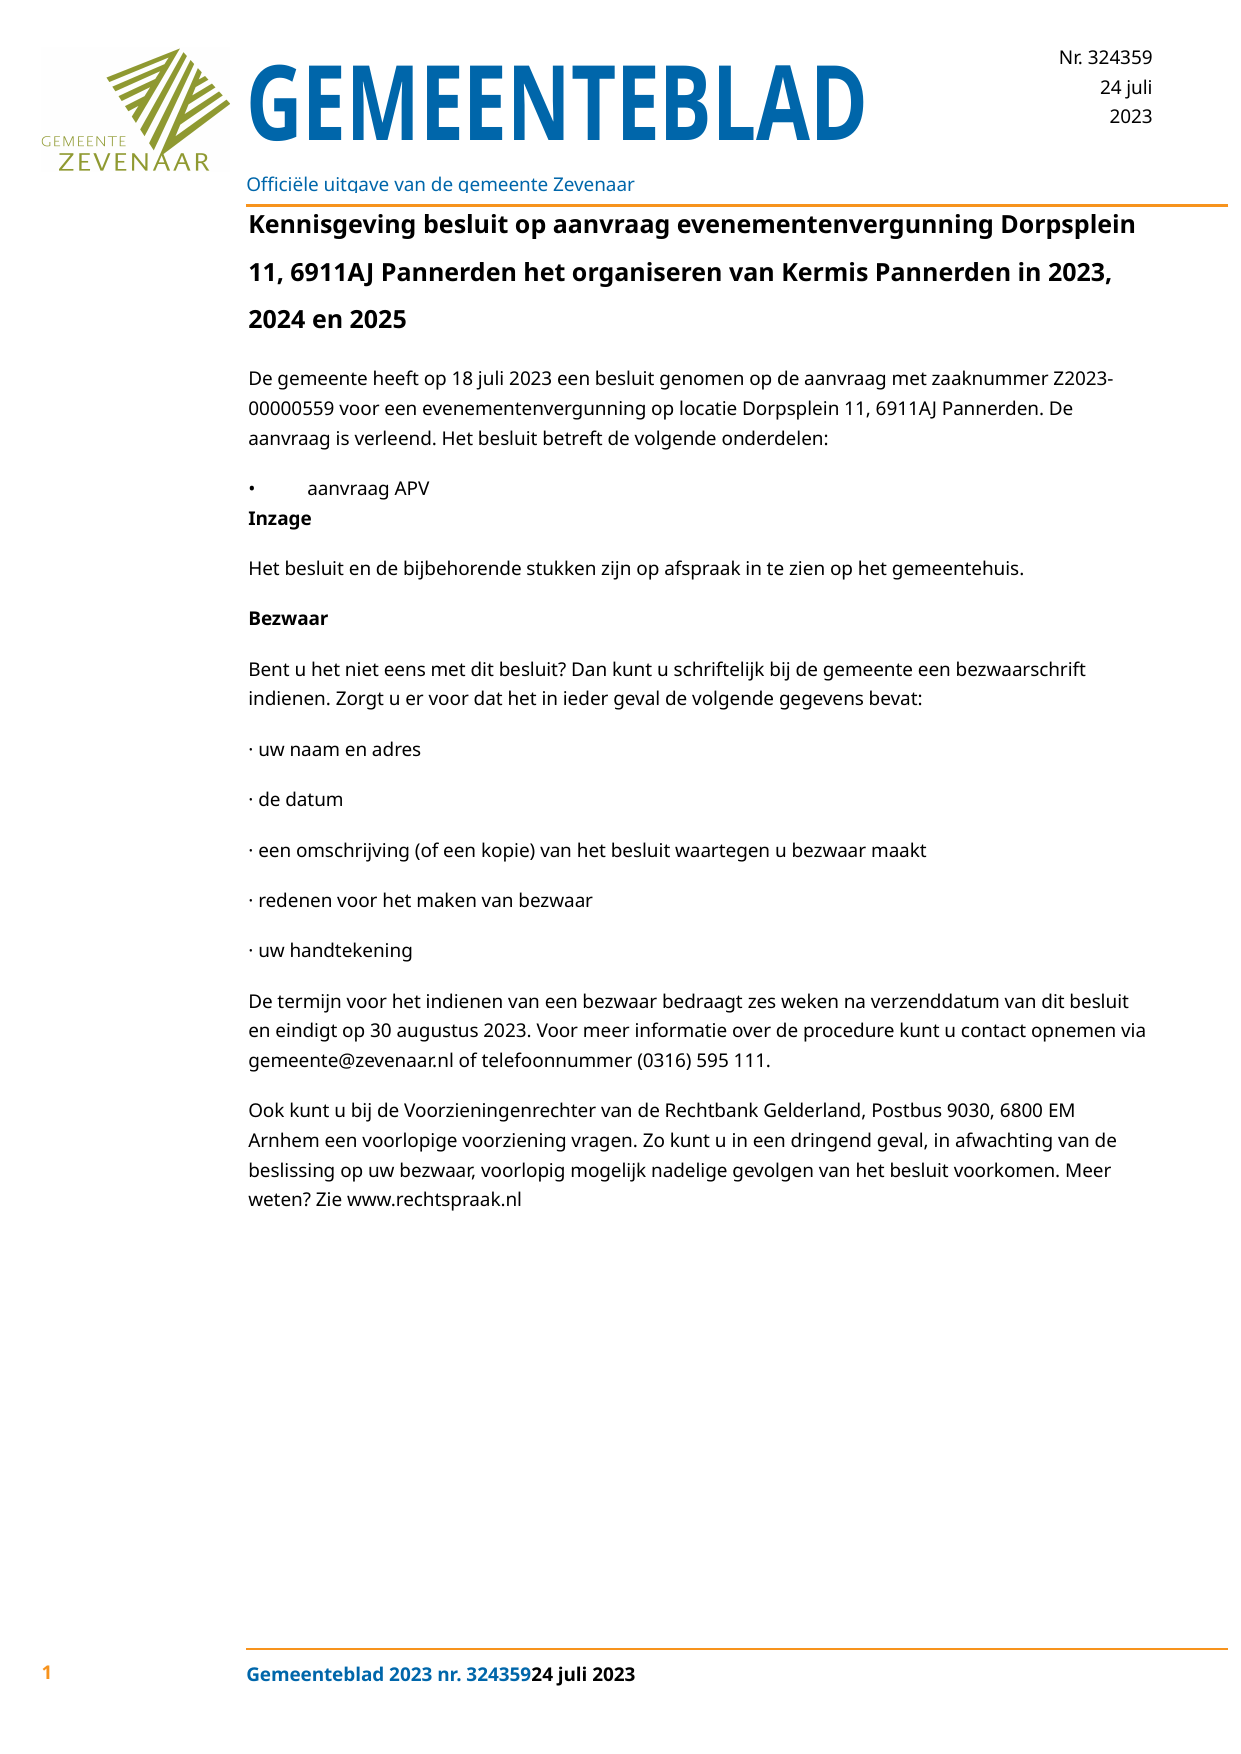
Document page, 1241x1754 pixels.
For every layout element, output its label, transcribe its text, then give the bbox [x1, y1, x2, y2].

text De gemeente heeft op 18 juli 2023 een besluit genomen op de aanvraag met zaaknummer Z2023-00000559 voor een evenementenvergunning op locatie Dorpsplein 11, 6911AJ Pannerden. De aanvraag is verleend. Het besluit betreft de volgende onderdelen: [248, 366, 1152, 450]
text Bezwaar [248, 606, 1152, 631]
text Bent u het niet eens met dit besluit? Dan kunt u schriftelijk bij de gemeente een bezwaarschrift indienen. Zorgt u er voor dat het in ieder geval de volgende gegevens bevat: [248, 656, 1152, 711]
text · uw naam en adres [248, 736, 1152, 762]
list aanvraag APV [248, 475, 1152, 501]
text · de datum [248, 786, 1152, 812]
text · redenen voor het maken van bezwaar [248, 887, 1152, 913]
picture [41, 47, 231, 172]
text · uw handtekening [248, 938, 1152, 963]
text Inzage [248, 505, 1152, 530]
text Kennisgeving besluit op aanvraag evenementenvergunning Dorpsplein 11, 6911AJ Pannerden het organiseren van Kermis Pannerden in 2023, 2024 en 2025 [248, 207, 1152, 336]
text De termijn voor het indienen van een bezwaar bedraagt zes weken na verzenddatum van dit besluit en eindigt op 30 augustus 2023. Voor meer informatie over de procedure kunt u contact opnemen via gemeente@zevenaar.nl of telefoonnummer (0316) 595 111. [248, 988, 1152, 1073]
text Het besluit en de bijbehorende stukken zijn op afspraak in te zien op het gemeentehuis. [248, 555, 1152, 581]
text · een omschrijving (of een kopie) van het besluit waartegen u bezwaar maakt [248, 837, 1152, 862]
text Ook kunt u bij de Voorzieningenrechter van de Rechtbank Gelderland, Postbus 9030, 6800 EM Arnhem een voorlopige voorziening vragen. Zo kunt u in een dringend geval, in afwachting van de beslissing op uw bezwaar, voorlopig mogelijk nadelige gevolgen van het besluit voorkomen. Meer weten? Zie www.rechtspraak.nl [248, 1098, 1152, 1212]
